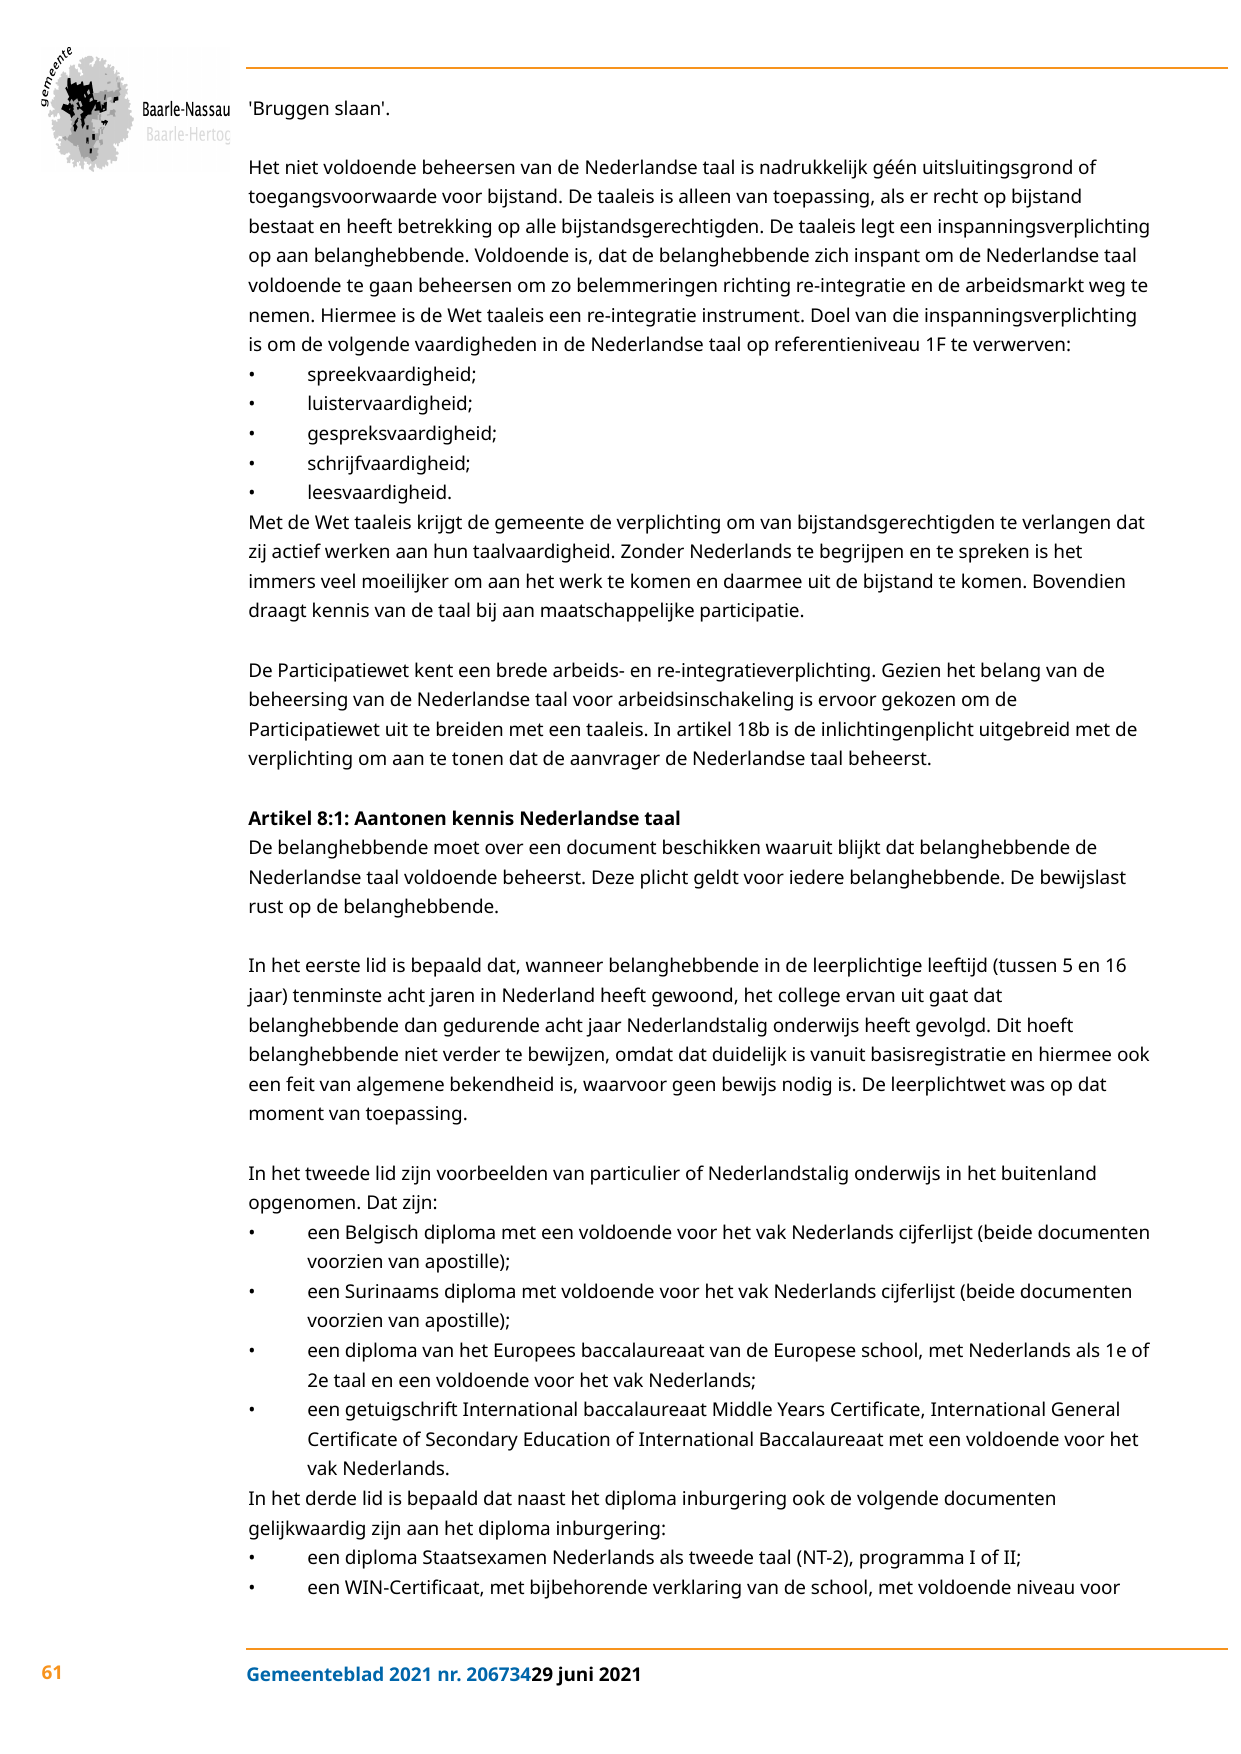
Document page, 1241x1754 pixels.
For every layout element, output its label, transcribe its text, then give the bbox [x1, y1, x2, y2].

text Met de Wet taaleis krijgt de gemeente de verplichting om van bijstandsgerechtigden te verlangen dat zij actief werken aan hun taalvaardigheid. Zonder Nederlands te begrijpen en te spreken is het immers veel moeilijker om aan het werk te komen en daarmee uit de bijstand te komen. Bovendien draagt kennis van de taal bij aan maatschappelijke participatie. [248, 509, 1152, 623]
text Het niet voldoende beheersen van de Nederlandse taal is nadrukkelijk géén uitsluitingsgrond of toegangsvoorwaarde voor bijstand. De taaleis is alleen van toepassing, als er recht op bijstand bestaat en heeft betrekking op alle bijstandsgerechtigden. De taaleis legt een inspanningsverplichting op aan belanghebbende. Voldoende is, dat de belanghebbende zich inspant om de Nederlandse taal voldoende te gaan beheersen om zo belemmeringen richting re-integratie en de arbeidsmarkt weg te nemen. Hiermee is de Wet taaleis een re-integratie instrument. Doel van die inspanningsverplichting is om de volgende vaardigheden in de Nederlandse taal op referentieniveau 1F te verwerven: [248, 154, 1152, 357]
text De belanghebbende moet over een document beschikken waaruit blijkt dat belanghebbende de Nederlandse taal voldoende beheerst. Deze plicht geldt voor iedere belanghebbende. De bewijslast rust op de belanghebbende. [248, 834, 1152, 919]
text In het derde lid is bepaald dat naast het diploma inburgering ook de volgende documenten gelijkwaardig zijn aan het diploma inburgering: [248, 1485, 1152, 1541]
list schrijfvaardigheid; [248, 450, 1152, 476]
text Artikel 8:1: Aantonen kennis Nederlandse taal [248, 805, 1152, 831]
text 'Bruggen slaan'. [248, 95, 1152, 121]
picture [41, 47, 231, 172]
list spreekvaardigheid; [248, 361, 1152, 387]
list luistervaardigheid; [248, 391, 1152, 416]
list een WIN-Certificaat, met bijbehorende verklaring van de school, met voldoende niveau voor [248, 1574, 1152, 1600]
list een Belgisch diploma met een voldoende voor het vak Nederlands cijferlijst (beide documenten voorzien van apostille); [248, 1219, 1152, 1274]
list leesvaardigheid. [248, 479, 1152, 505]
list een getuigschrift International baccalaureaat Middle Years Certificate, International General Certificate of Secondary Education of International Baccalaureaat met een voldoende voor het vak Nederlands. [248, 1396, 1152, 1481]
text De Participatiewet kent een brede arbeids- en re-integratieverplichting. Gezien het belang van de beheersing van de Nederlandse taal voor arbeidsinschakeling is ervoor gekozen om de Participatiewet uit te breiden met een taaleis. In artikel 18b is de inlichtingenplicht uitgebreid met de verplichting om aan te tonen dat de aanvrager de Nederlandse taal beheerst. [248, 657, 1152, 771]
list een diploma Staatsexamen Nederlands als tweede taal (NT-2), programma I of II; [248, 1544, 1152, 1570]
list een Surinaams diploma met voldoende voor het vak Nederlands cijferlijst (beide documenten voorzien van apostille); [248, 1278, 1152, 1333]
list een diploma van het Europees baccalaureaat van de Europese school, met Nederlands als 1e of 2e taal en een voldoende voor het vak Nederlands; [248, 1337, 1152, 1393]
text In het eerste lid is bepaald dat, wanneer belanghebbende in de leerplichtige leeftijd (tussen 5 en 16 jaar) tenminste acht jaren in Nederland heeft gewoond, het college ervan uit gaat dat belanghebbende dan gedurende acht jaar Nederlandstalig onderwijs heeft gevolgd. Dit hoeft belanghebbende niet verder te bewijzen, omdat dat duidelijk is vanuit basisregistratie en hiermee ook een feit van algemene bekendheid is, waarvoor geen bewijs nodig is. De leerplichtwet was op dat moment van toepassing. [248, 953, 1152, 1126]
list gespreksvaardigheid; [248, 420, 1152, 446]
text In het tweede lid zijn voorbeelden van particulier of Nederlandstalig onderwijs in het buitenland opgenomen. Dat zijn: [248, 1160, 1152, 1215]
